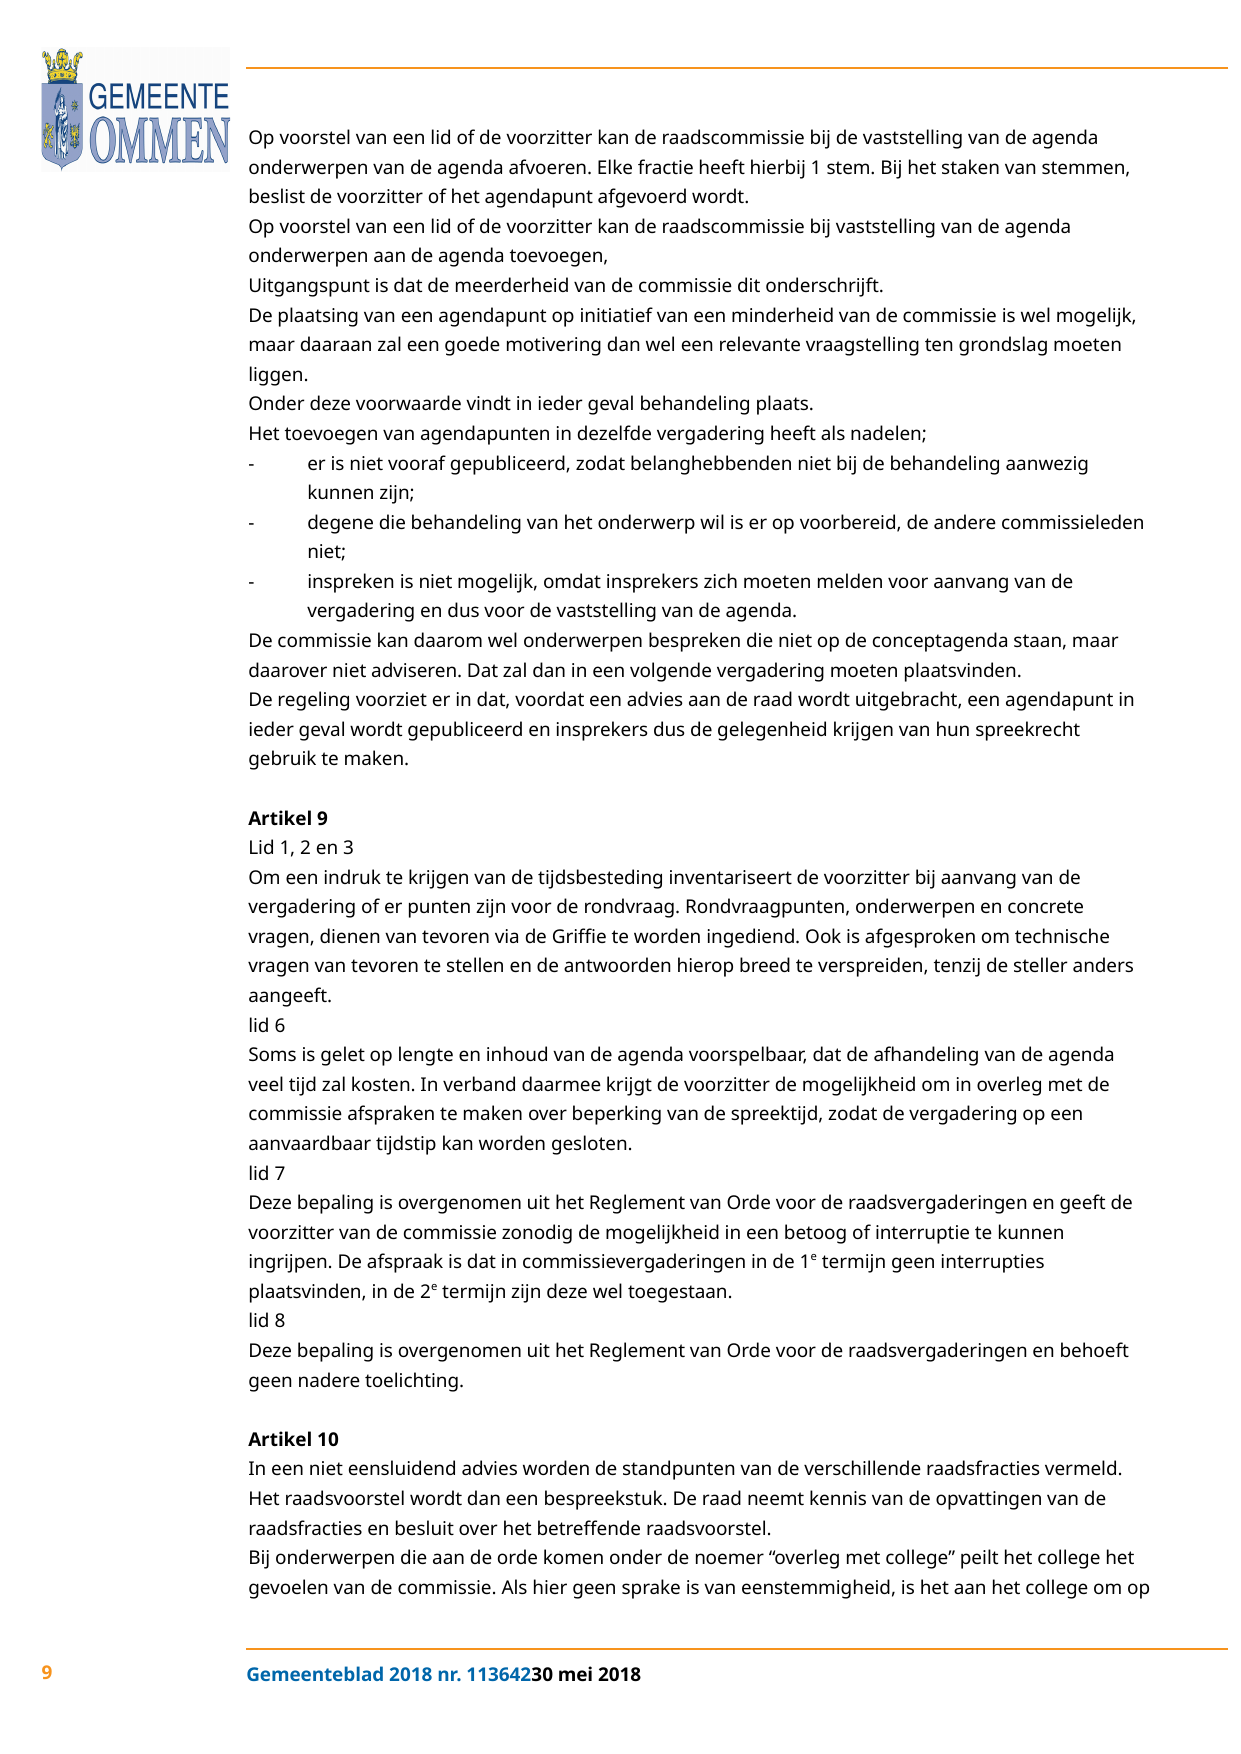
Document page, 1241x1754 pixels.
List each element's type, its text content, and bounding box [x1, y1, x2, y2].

list inspreken is niet mogelijk, omdat insprekers zich moeten melden voor aanvang van de vergadering en dus voor de vaststelling van de agenda. [248, 568, 1152, 623]
text lid 6 [248, 1012, 1152, 1038]
text Bij onderwerpen die aan de orde komen onder de noemer “overleg met college” peilt het college het gevoelen van de commissie. Als hier geen sprake is van eenstemmigheid, is het aan het college om op [248, 1544, 1152, 1600]
text Artikel 9 [248, 805, 1152, 831]
text Lid 1, 2 en 3 [248, 834, 1152, 860]
text lid 7 [248, 1160, 1152, 1186]
picture [41, 47, 231, 172]
list degene die behandeling van het onderwerp wil is er op voorbereid, de andere commissieleden niet; [248, 509, 1152, 564]
text De plaatsing van een agendapunt op initiatief van een minderheid van de commissie is wel mogelijk, maar daaraan zal een goede motivering dan wel een relevante vraagstelling ten grondslag moeten liggen. [248, 302, 1152, 387]
list er is niet vooraf gepubliceerd, zodat belanghebbenden niet bij de behandeling aanwezig kunnen zijn; [248, 450, 1152, 505]
text Op voorstel van een lid of de voorzitter kan de raadscommissie bij de vaststelling van de agenda onderwerpen van de agenda afvoeren. Elke fractie heeft hierbij 1 stem. Bij het staken van stemmen, beslist de voorzitter of het agendapunt afgevoerd wordt. [248, 124, 1152, 209]
text Deze bepaling is overgenomen uit het Reglement van Orde voor de raadsvergaderingen en behoeft geen nadere toelichting. [248, 1337, 1152, 1393]
text Soms is gelet op lengte en inhoud van de agenda voorspelbaar, dat de afhandeling van de agenda veel tijd zal kosten. In verband daarmee krijgt de voorzitter de mogelijkheid om in overleg met de commissie afspraken te maken over beperking van de spreektijd, zodat de vergadering op een aanvaardbaar tijdstip kan worden gesloten. [248, 1041, 1152, 1156]
text Artikel 10 [248, 1426, 1152, 1452]
text De regeling voorziet er in dat, voordat een advies aan de raad wordt uitgebracht, een agendapunt in ieder geval wordt gepubliceerd en insprekers dus de gelegenheid krijgen van hun spreekrecht gebruik te maken. [248, 686, 1152, 771]
text Uitgangspunt is dat de meerderheid van de commissie dit onderschrijft. [248, 272, 1152, 298]
text In een niet eensluidend advies worden de standpunten van de verschillende raadsfracties vermeld. Het raadsvoorstel wordt dan een bespreekstuk. De raad neemt kennis van de opvattingen van de raadsfracties en besluit over het betreffende raadsvoorstel. [248, 1456, 1152, 1541]
text Deze bepaling is overgenomen uit het Reglement van Orde voor de raadsvergaderingen en geeft de voorzitter van de commissie zonodig de mogelijkheid in een betoog of interruptie te kunnen ingrijpen. De afspraak is dat in commissievergaderingen in de 1e termijn geen interrupties plaatsvinden, in de 2e termijn zijn deze wel toegestaan. [248, 1189, 1152, 1304]
text Om een indruk te krijgen van de tijdsbesteding inventariseert de voorzitter bij aanvang van de vergadering of er punten zijn voor de rondvraag. Rondvraagpunten, onderwerpen en concrete vragen, dienen van tevoren via de Griffie te worden ingediend. Ook is afgesproken om technische vragen van tevoren te stellen en de antwoorden hierop breed te verspreiden, tenzij de steller anders aangeeft. [248, 864, 1152, 1008]
text Het toevoegen van agendapunten in dezelfde vergadering heeft als nadelen; [248, 420, 1152, 446]
text Op voorstel van een lid of de voorzitter kan de raadscommissie bij vaststelling van de agenda onderwerpen aan de agenda toevoegen, [248, 213, 1152, 268]
text De commissie kan daarom wel onderwerpen bespreken die niet op de conceptagenda staan, maar daarover niet adviseren. Dat zal dan in een volgende vergadering moeten plaatsvinden. [248, 627, 1152, 683]
text Onder deze voorwaarde vindt in ieder geval behandeling plaats. [248, 391, 1152, 416]
text lid 8 [248, 1308, 1152, 1333]
